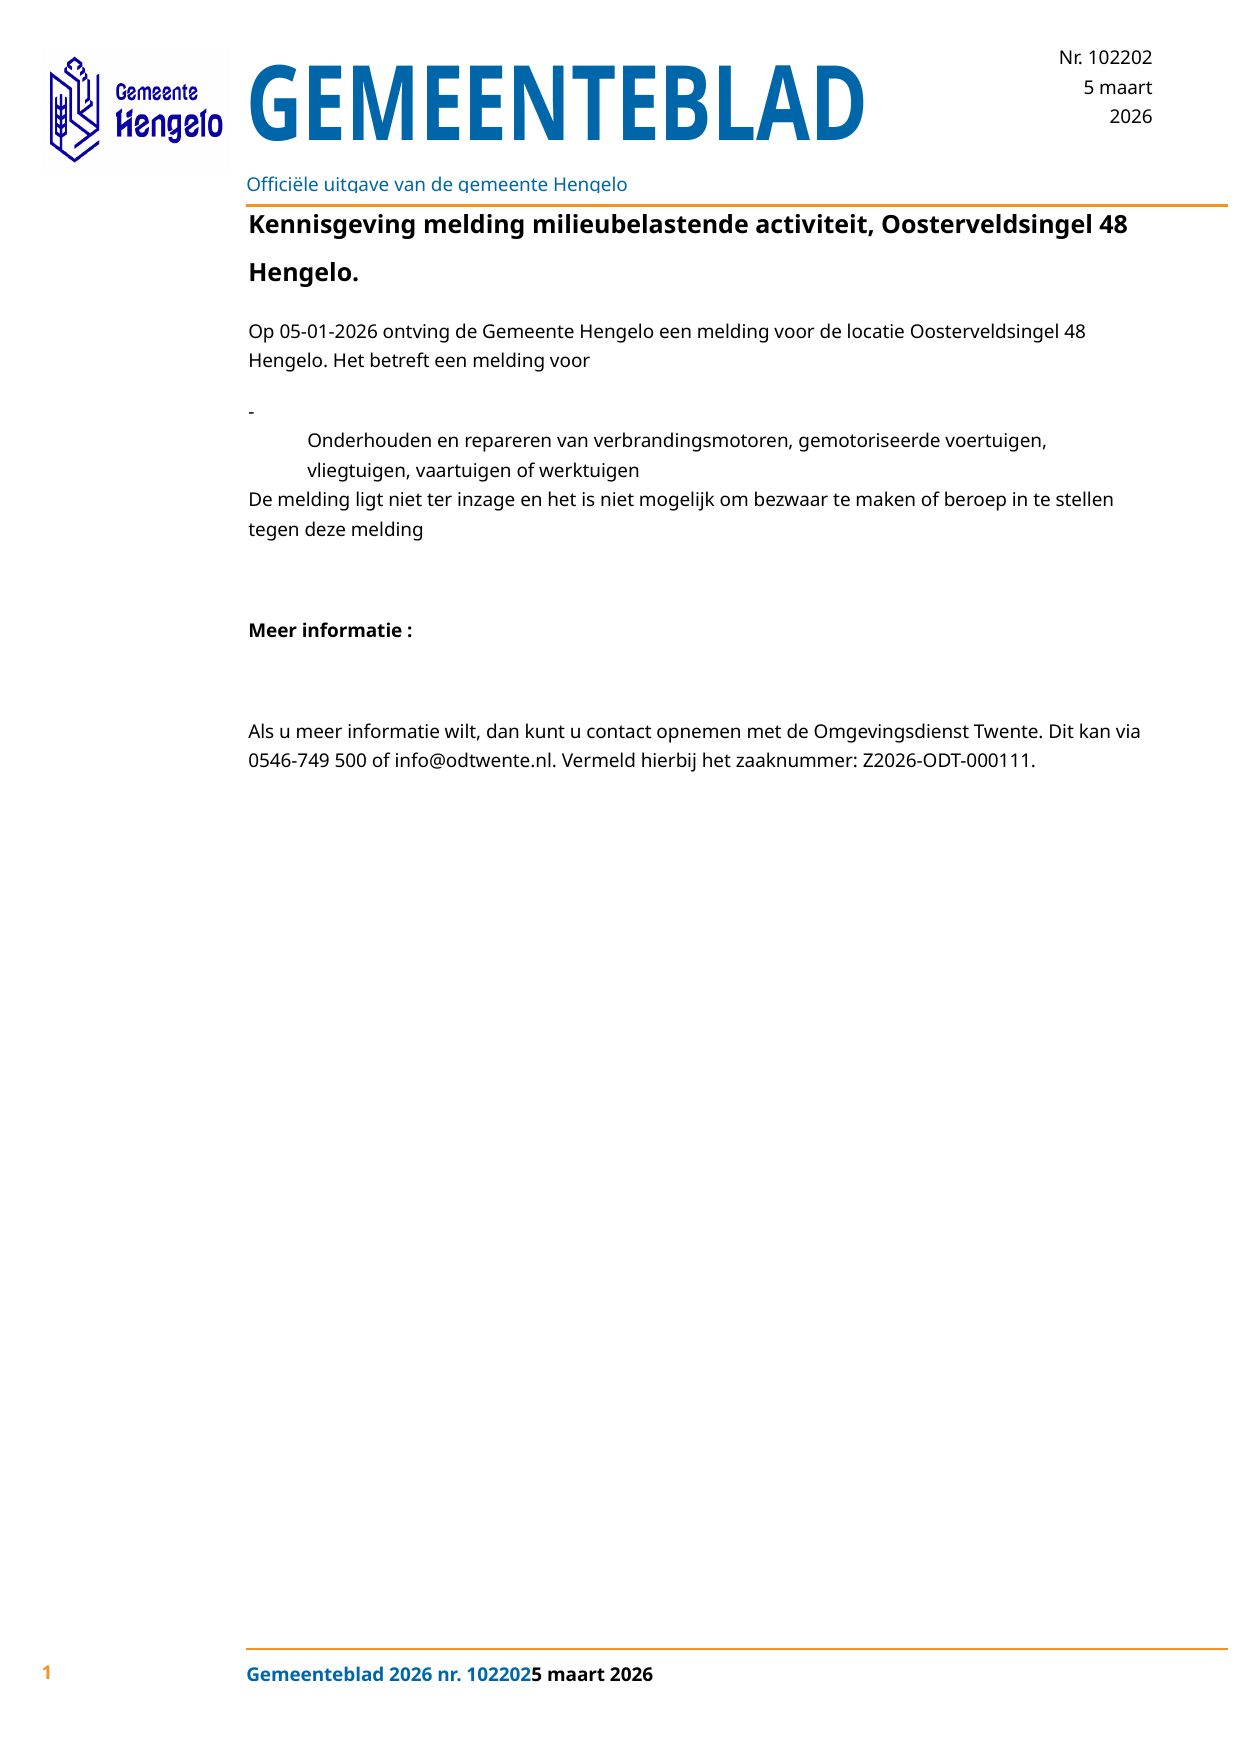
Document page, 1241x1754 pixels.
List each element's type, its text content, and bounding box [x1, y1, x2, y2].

text Kennisgeving melding milieubelastende activiteit, Oosterveldsingel 48 Hengelo. [248, 207, 1152, 288]
text Op 05-01-2026 ontving de Gemeente Hengelo een melding voor de locatie Oosterveldsingel 48 Hengelo. Het betreft een melding voor [248, 318, 1152, 373]
text De melding ligt niet ter inzage en het is niet mogelijk om bezwaar te maken of beroep in te stellen tegen deze melding [248, 487, 1152, 542]
picture [41, 47, 231, 172]
list Onderhouden en repareren van verbrandingsmotoren, gemotoriseerde voertuigen, vliegtuigen, vaartuigen of werktuigen [248, 427, 1152, 483]
text Meer informatie : [248, 617, 1152, 643]
text Als u meer informatie wilt, dan kunt u contact opnemen met de Omgevingsdienst Twente. Dit kan via 0546-749 500 of info@odtwente.nl. Vermeld hierbij het zaaknummer: Z2026-ODT-000111. [248, 718, 1152, 773]
